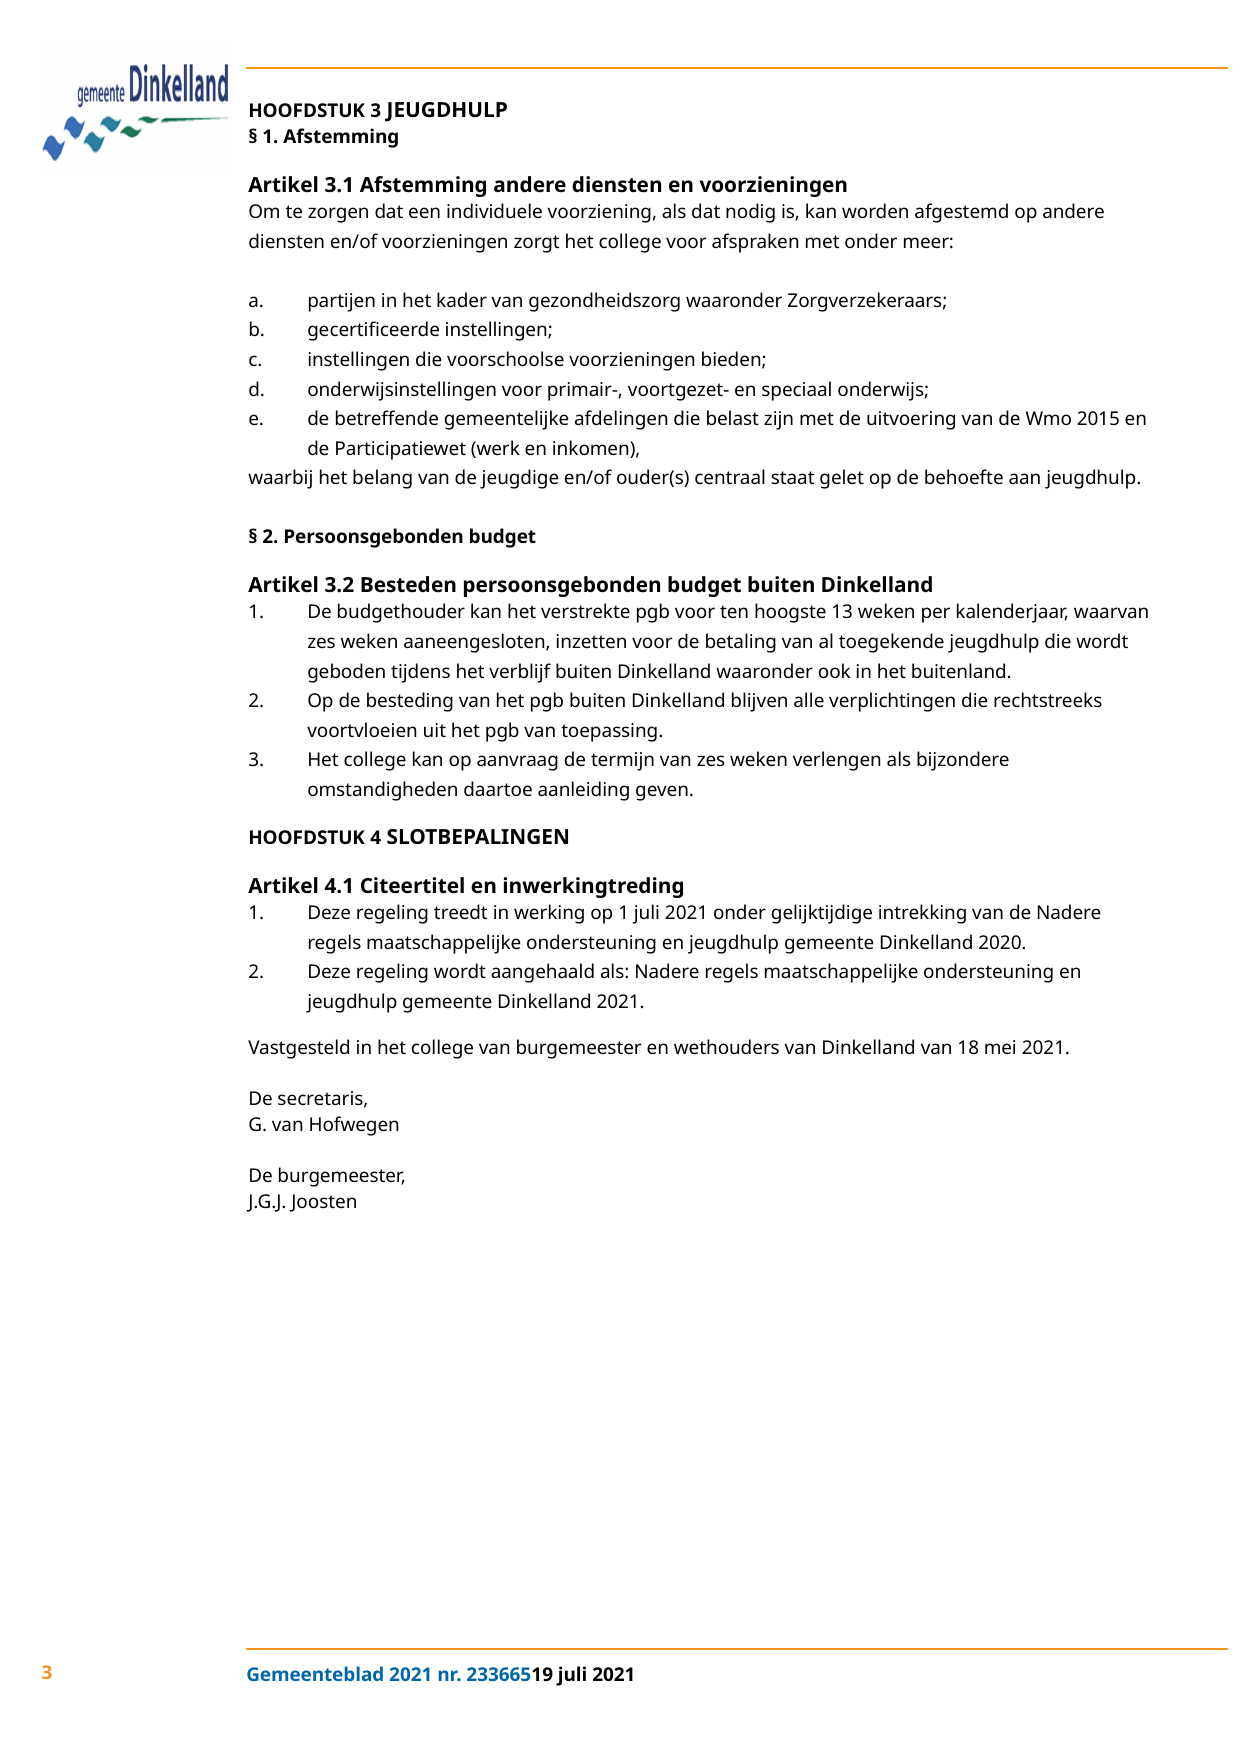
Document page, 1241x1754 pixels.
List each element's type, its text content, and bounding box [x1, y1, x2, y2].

list onderwijsinstellingen voor primair-, voortgezet- en speciaal onderwijs; [248, 376, 1152, 401]
list de betreffende gemeentelijke afdelingen die belast zijn met de uitvoering van de Wmo 2015 en de Participatiewet (werk en inkomen), [248, 405, 1152, 461]
list partijen in het kader van gezondheidszorg waaronder Zorgverzekeraars; [248, 287, 1152, 313]
text Artikel 4.1 Citeertitel en inwerkingtreding [248, 871, 1152, 899]
text De secretaris, [248, 1085, 1152, 1111]
text J.G.J. Joosten [248, 1188, 1152, 1214]
text Om te zorgen dat een individuele voorziening, als dat nodig is, kan worden afgestemd op andere diensten en/of voorzieningen zorgt het college voor afspraken met onder meer: [248, 198, 1152, 253]
text G. van Hofwegen [248, 1111, 1152, 1137]
list Deze regeling treedt in werking op 1 juli 2021 onder gelijktijdige intrekking van de Nadere regels maatschappelijke ondersteuning en jeugdhulp gemeente Dinkelland 2020. [248, 899, 1152, 955]
text Artikel 3.1 Afstemming andere diensten en voorzieningen [248, 170, 1152, 198]
list De budgethouder kan het verstrekte pgb voor ten hoogste 13 weken per kalenderjaar, waarvan zes weken aaneengesloten, inzetten voor de betaling van al toegekende jeugdhulp die wordt geboden tijdens het verblijf buiten Dinkelland waaronder ook in het buitenland. [248, 599, 1152, 683]
text De burgemeester, [248, 1162, 1152, 1188]
text § 2. Persoonsgebonden budget [248, 524, 1152, 549]
text § 1. Afstemming [248, 123, 1152, 149]
text Artikel 3.2 Besteden persoonsgebonden budget buiten Dinkelland [248, 570, 1152, 599]
text HOOFDSTUK 3 JEUGDHULP [248, 95, 1152, 123]
list Het college kan op aanvraag de termijn van zes weken verlengen als bijzondere omstandigheden daartoe aanleiding geven. [248, 747, 1152, 802]
list Deze regeling wordt aangehaald als: Nadere regels maatschappelijke ondersteuning en jeugdhulp gemeente Dinkelland 2021. [248, 959, 1152, 1014]
text Vastgesteld in het college van burgemeester en wethouders van Dinkelland van 18 mei 2021. [248, 1034, 1152, 1059]
list instellingen die voorschoolse voorzieningen bieden; [248, 346, 1152, 372]
picture [41, 47, 231, 172]
text HOOFDSTUK 4 SLOTBEPALINGEN [248, 822, 1152, 850]
text waarbij het belang van de jeugdige en/of ouder(s) centraal staat gelet op de behoefte aan jeugdhulp. [248, 464, 1152, 490]
list gecertificeerde instellingen; [248, 317, 1152, 342]
list Op de besteding van het pgb buiten Dinkelland blijven alle verplichtingen die rechtstreeks voortvloeien uit het pgb van toepassing. [248, 687, 1152, 743]
